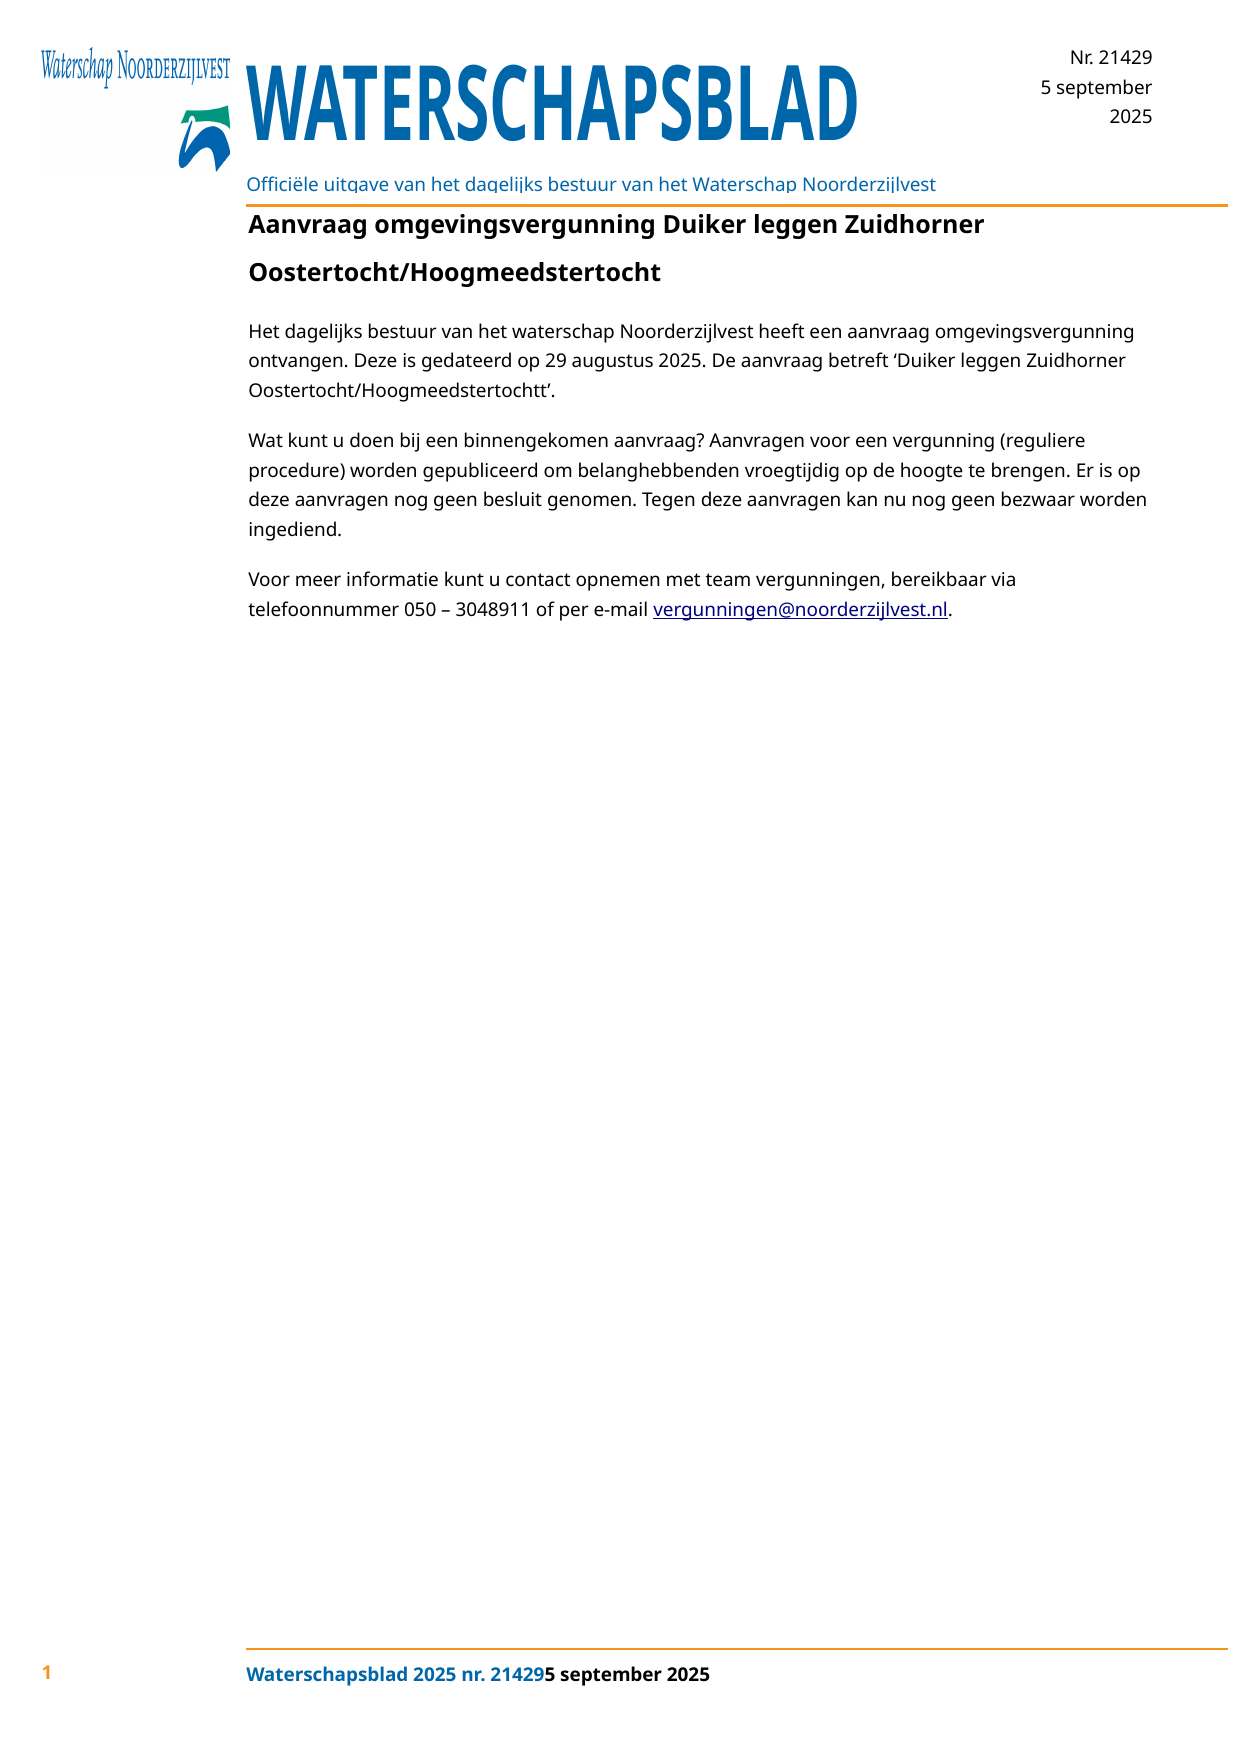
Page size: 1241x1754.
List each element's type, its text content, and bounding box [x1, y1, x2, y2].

text Het dagelijks bestuur van het waterschap Noorderzijlvest heeft een aanvraag omgevingsvergunning ontvangen. Deze is gedateerd op 29 augustus 2025. De aanvraag betreft ‘Duiker leggen Zuidhorner Oostertocht/Hoogmeedstertochtt’. [248, 318, 1152, 403]
text Wat kunt u doen bij een binnengekomen aanvraag? Aanvragen voor een vergunning (reguliere procedure) worden gepubliceerd om belanghebbenden vroegtijdig op de hoogte te brengen. Er is op deze aanvragen nog geen besluit genomen. Tegen deze aanvragen kan nu nog geen bezwaar worden ingediend. [248, 427, 1152, 542]
text Aanvraag omgevingsvergunning Duiker leggen Zuidhorner Oostertocht/Hoogmeedstertocht [248, 207, 1152, 288]
text Voor meer informatie kunt u contact opnemen met team vergunningen, bereikbaar via telefoonnummer 050 – 3048911 of per e-mail vergunningen@noorderzijlvest.nl. [248, 567, 1152, 622]
picture [41, 47, 231, 172]
